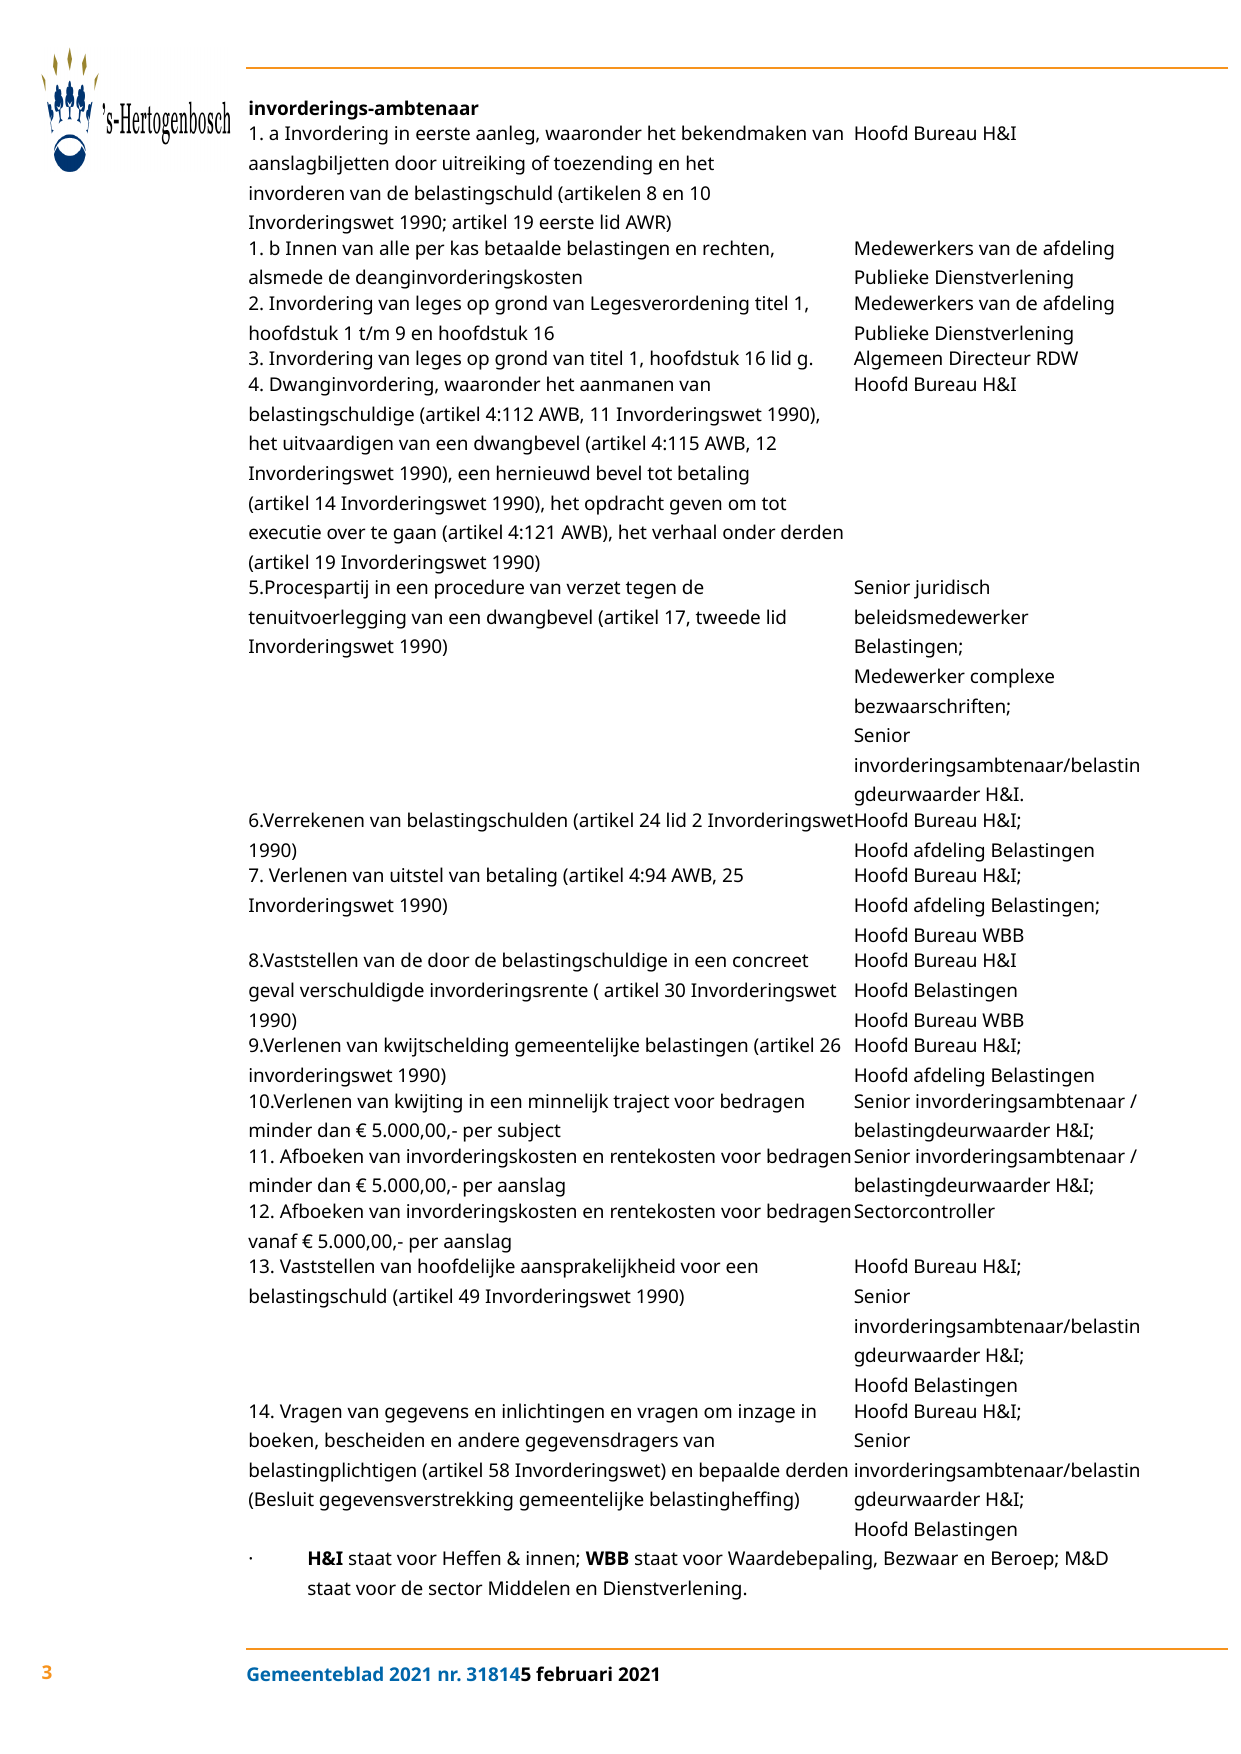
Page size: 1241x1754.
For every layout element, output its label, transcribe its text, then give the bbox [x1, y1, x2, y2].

table_cell 1. b Innen van alle per kas betaalde belastingen en rechten, alsmede de deanginvorderingskosten [248, 235, 853, 290]
table_cell Hoofd Bureau H&I; Hoofd afdeling Belastingen; Hoofd Bureau WBB [854, 863, 1152, 948]
table_cell Sectorcontroller [854, 1199, 1152, 1254]
table_cell Hoofd Bureau H&I; Hoofd afdeling Belastingen [854, 1033, 1152, 1088]
picture [41, 47, 231, 172]
table_cell 7. Verlenen van uitstel van betaling (artikel 4:94 AWB, 25 Invorderingswet 1990) [248, 863, 853, 948]
table_cell Hoofd Bureau H&I; Hoofd afdeling Belastingen [854, 808, 1152, 863]
table_cell 14. Vragen van gegevens en inlichtingen en vragen om inzage in boeken, bescheiden en andere gegevensdragers van belastingplichtigen (artikel 58 Invorderingswet) en bepaalde derden (Besluit gegevensverstrekking gemeentelijke belastingheffing) [248, 1398, 853, 1542]
table_cell 4. Dwanginvordering, waaronder het aanmanen van belastingschuldige (artikel 4:112 AWB, 11 Invorderingswet 1990), het uitvaardigen van een dwangbevel (artikel 4:115 AWB, 12 Invorderingswet 1990), een hernieuwd bevel tot betaling (artikel 14 Invorderingswet 1990), het opdracht geven om tot executie over te gaan (artikel 4:121 AWB), het verhaal onder derden (artikel 19 Invorderingswet 1990) [248, 371, 853, 574]
table_cell 10.Verlenen van kwijting in een minnelijk traject voor bedragen minder dan € 5.000,00,- per subject [248, 1088, 853, 1143]
table_cell 13. Vaststellen van hoofdelijke aansprakelijkheid voor een belastingschuld (artikel 49 Invorderingswet 1990) [248, 1254, 853, 1398]
table_cell Hoofd Bureau H&I; Senior invorderingsambtenaar/belastingdeurwaarder H&I; Hoofd Belastingen [854, 1254, 1152, 1398]
table_cell 2. Invordering van leges op grond van Legesverordening titel 1, hoofdstuk 1 t/m 9 en hoofdstuk 16 [248, 290, 853, 346]
table_cell 5.Procespartij in een procedure van verzet tegen de tenuitvoerlegging van een dwangbevel (artikel 17, tweede lid Invorderingswet 1990) [248, 575, 853, 807]
table_cell 1. a Invordering in eerste aanleg, waaronder het bekendmaken van aanslagbiljetten door uitreiking of toezending en het invorderen van de belastingschuld (artikelen 8 en 10 Invorderingswet 1990; artikel 19 eerste lid AWR) [248, 121, 853, 235]
table_header invorderings-ambtenaar [248, 95, 853, 121]
table_cell Senior juridisch beleidsmedewerker Belastingen; Medewerker complexe bezwaarschriften; Senior invorderingsambtenaar/belastingdeurwaarder H&I. [854, 575, 1152, 807]
table_cell 9.Verlenen van kwijtschelding gemeentelijke belastingen (artikel 26 invorderingswet 1990) [248, 1033, 853, 1088]
table_cell 12. Afboeken van invorderingskosten en rentekosten voor bedragen vanaf € 5.000,00,- per aanslag [248, 1199, 853, 1254]
table_header [854, 95, 1152, 121]
table_cell 3. Invordering van leges op grond van titel 1, hoofdstuk 16 lid g. [248, 346, 853, 371]
table_cell Hoofd Bureau H&I Hoofd Belastingen Hoofd Bureau WBB [854, 948, 1152, 1032]
table_cell Medewerkers van de afdeling Publieke Dienstverlening [854, 235, 1152, 290]
table_cell Algemeen Directeur RDW [854, 346, 1152, 371]
table_cell Hoofd Bureau H&I; Senior invorderingsambtenaar/belastingdeurwaarder H&I; Hoofd Belastingen [854, 1398, 1152, 1542]
table_cell Medewerkers van de afdeling Publieke Dienstverlening [854, 290, 1152, 346]
table_cell Hoofd Bureau H&I [854, 121, 1152, 235]
list H&I staat voor Heffen & innen; WBB staat voor Waardebepaling, Bezwaar en Beroep; M&D staat voor de sector Middelen en Dienstverlening. [248, 1545, 1152, 1600]
table_cell Senior invorderingsambtenaar / belastingdeurwaarder H&I; [854, 1088, 1152, 1143]
table_cell 11. Afboeken van invorderingskosten en rentekosten voor bedragen minder dan € 5.000,00,- per aanslag [248, 1143, 853, 1198]
table_cell Senior invorderingsambtenaar / belastingdeurwaarder H&I; [854, 1143, 1152, 1198]
table_cell Hoofd Bureau H&I [854, 371, 1152, 574]
table_cell 6.Verrekenen van belastingschulden (artikel 24 lid 2 Invorderingswet 1990) [248, 808, 853, 863]
table_cell 8.Vaststellen van de door de belastingschuldige in een concreet geval verschuldigde invorderingsrente ( artikel 30 Invorderingswet 1990) [248, 948, 853, 1032]
